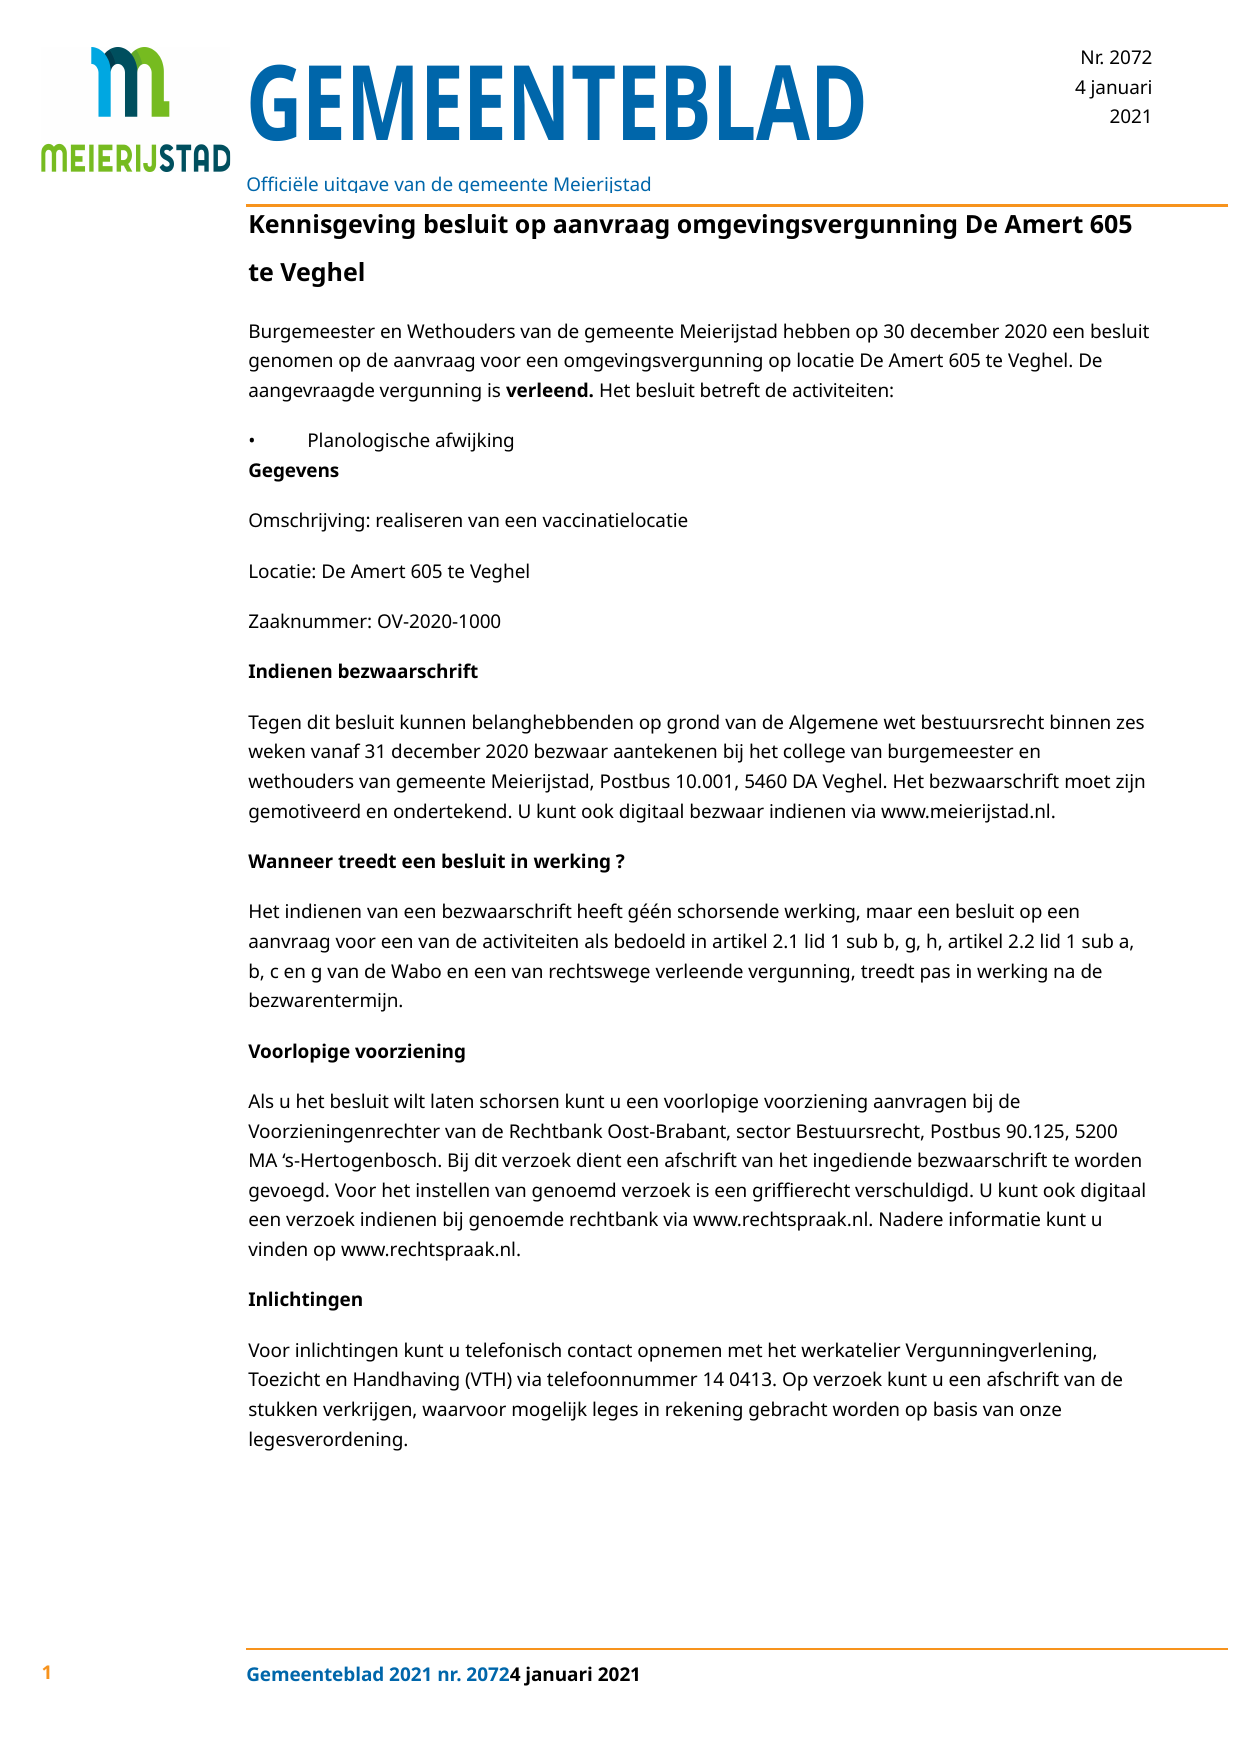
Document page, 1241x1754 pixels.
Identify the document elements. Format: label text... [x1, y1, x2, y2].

text Voor inlichtingen kunt u telefonisch contact opnemen met het werkatelier Vergunningverlening, Toezicht en Handhaving (VTH) via telefoonnummer 14 0413. Op verzoek kunt u een afschrift van de stukken verkrijgen, waarvoor mogelijk leges in rekening gebracht worden op basis van onze legesverordening. [248, 1337, 1152, 1452]
text Kennisgeving besluit op aanvraag omgevingsvergunning De Amert 605 te Veghel [248, 207, 1152, 288]
text Wanneer treedt een besluit in werking ? [248, 848, 1152, 874]
text Burgemeester en Wethouders van de gemeente Meierijstad hebben op 30 december 2020 een besluit genomen op de aanvraag voor een omgevingsvergunning op locatie De Amert 605 te Veghel. De aangevraagde vergunning is verleend. Het besluit betreft de activiteiten: [248, 318, 1152, 403]
text Voorlopige voorziening [248, 1038, 1152, 1064]
text Locatie: De Amert 605 te Veghel [248, 558, 1152, 584]
text Indienen bezwaarschrift [248, 659, 1152, 684]
picture [41, 47, 231, 172]
text Als u het besluit wilt laten schorsen kunt u een voorlopige voorziening aanvragen bij de Voorzieningenrechter van de Rechtbank Oost-Brabant, sector Bestuursrecht, Postbus 90.125, 5200 MA ‘s-Hertogenbosch. Bij dit verzoek dient een afschrift van het ingediende bezwaarschrift te worden gevoegd. Voor het instellen van genoemd verzoek is een griffierecht verschuldigd. U kunt ook digitaal een verzoek indienen bij genoemde rechtbank via www.rechtspraak.nl. Nadere informatie kunt u vinden op www.rechtspraak.nl. [248, 1088, 1152, 1262]
text Het indienen van een bezwaarschrift heeft géén schorsende werking, maar een besluit op een aanvraag voor een van de activiteiten als bedoeld in artikel 2.1 lid 1 sub b, g, h, artikel 2.2 lid 1 sub a, b, c en g van de Wabo en een van rechtswege verleende vergunning, treedt pas in werking na de bezwarentermijn. [248, 899, 1152, 1013]
text Omschrijving: realiseren van een vaccinatielocatie [248, 507, 1152, 533]
text Zaaknummer: OV-2020-1000 [248, 608, 1152, 634]
text Inlichtingen [248, 1287, 1152, 1312]
text Tegen dit besluit kunnen belanghebbenden op grond van de Algemene wet bestuursrecht binnen zes weken vanaf 31 december 2020 bezwaar aantekenen bij het college van burgemeester en wethouders van gemeente Meierijstad, Postbus 10.001, 5460 DA Veghel. Het bezwaarschrift moet zijn gemotiveerd en ondertekend. U kunt ook digitaal bezwaar indienen via www.meierijstad.nl. [248, 709, 1152, 824]
list Planologische afwijking [248, 427, 1152, 453]
text Gegevens [248, 457, 1152, 483]
